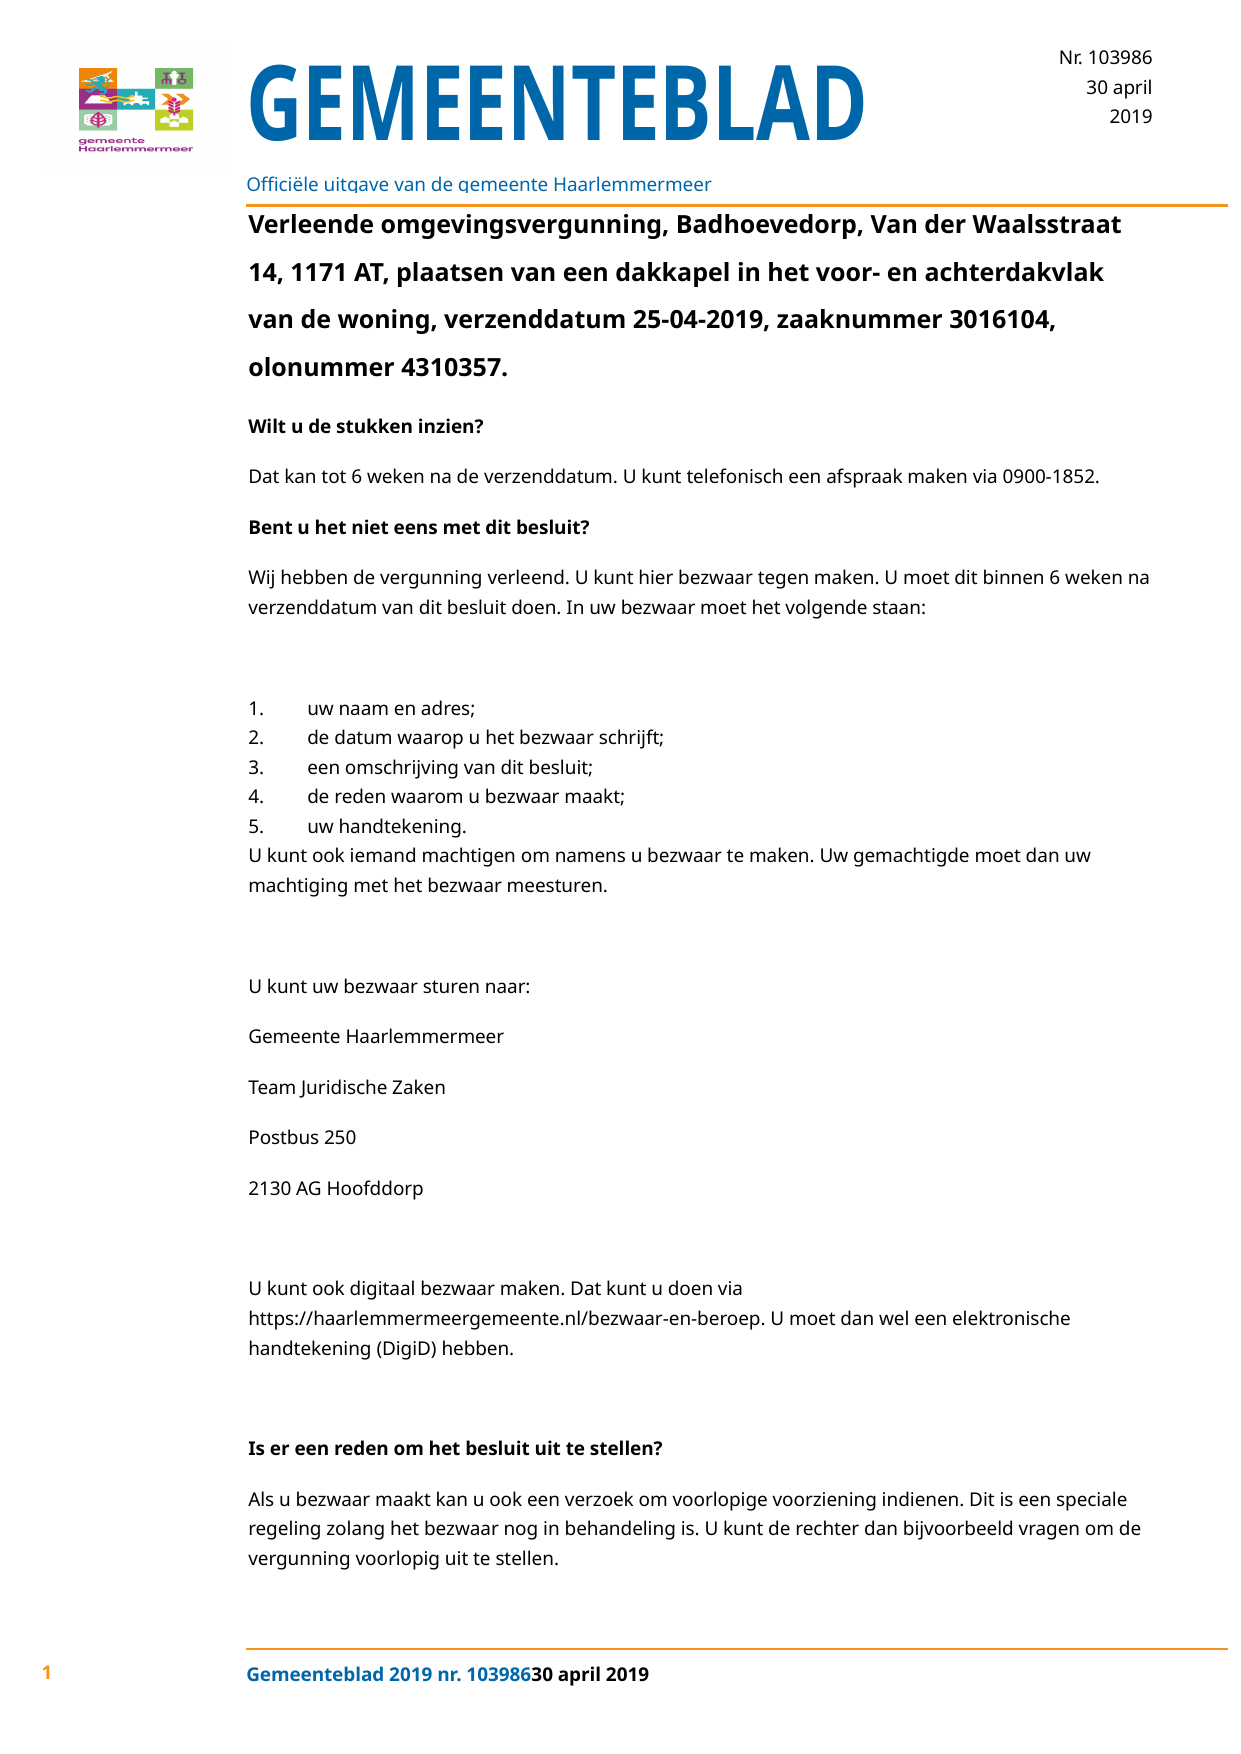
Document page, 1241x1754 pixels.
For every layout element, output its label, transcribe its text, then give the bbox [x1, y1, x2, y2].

text Bent u het niet eens met dit besluit? [248, 514, 1152, 540]
text 2130 AG Hoofddorp [248, 1175, 1152, 1201]
text Verleende omgevingsvergunning, Badhoevedorp, Van der Waalsstraat 14, 1171 AT, plaatsen van een dakkapel in het voor- en achterdakvlak van de woning, verzenddatum 25-04-2019, zaaknummer 3016104, olonummer 4310357. [248, 207, 1152, 384]
text U kunt uw bezwaar sturen naar: [248, 973, 1152, 999]
text Is er een reden om het besluit uit te stellen? [248, 1436, 1152, 1461]
text U kunt ook digitaal bezwaar maken. Dat kunt u doen via https://haarlemmermeergemeente.nl/bezwaar-en-beroep. U moet dan wel een elektronische handtekening (DigiD) hebben. [248, 1276, 1152, 1361]
text Postbus 250 [248, 1124, 1152, 1150]
picture [41, 47, 231, 172]
text Team Juridische Zaken [248, 1074, 1152, 1100]
text Wij hebben de vergunning verleend. U kunt hier bezwaar tegen maken. U moet dit binnen 6 weken na verzenddatum van dit besluit doen. In uw bezwaar moet het volgende staan: [248, 564, 1152, 620]
text Als u bezwaar maakt kan u ook een verzoek om voorlopige voorziening indienen. Dit is een speciale regeling zolang het bezwaar nog in behandeling is. U kunt de rechter dan bijvoorbeeld vragen om de vergunning voorlopig uit te stellen. [248, 1486, 1152, 1571]
text U kunt ook iemand machtigen om namens u bezwaar te maken. Uw gemachtigde moet dan uw machtiging met het bezwaar meesturen. [248, 843, 1152, 898]
list de reden waarom u bezwaar maakt; [248, 783, 1152, 809]
list een omschrijving van dit besluit; [248, 754, 1152, 780]
text Dat kan tot 6 weken na de verzenddatum. U kunt telefonisch een afspraak maken via 0900-1852. [248, 463, 1152, 489]
list uw handtekening. [248, 813, 1152, 839]
list uw naam en adres; [248, 695, 1152, 721]
list de datum waarop u het bezwaar schrijft; [248, 724, 1152, 750]
text Wilt u de stukken inzien? [248, 413, 1152, 439]
text Gemeente Haarlemmermeer [248, 1023, 1152, 1049]
